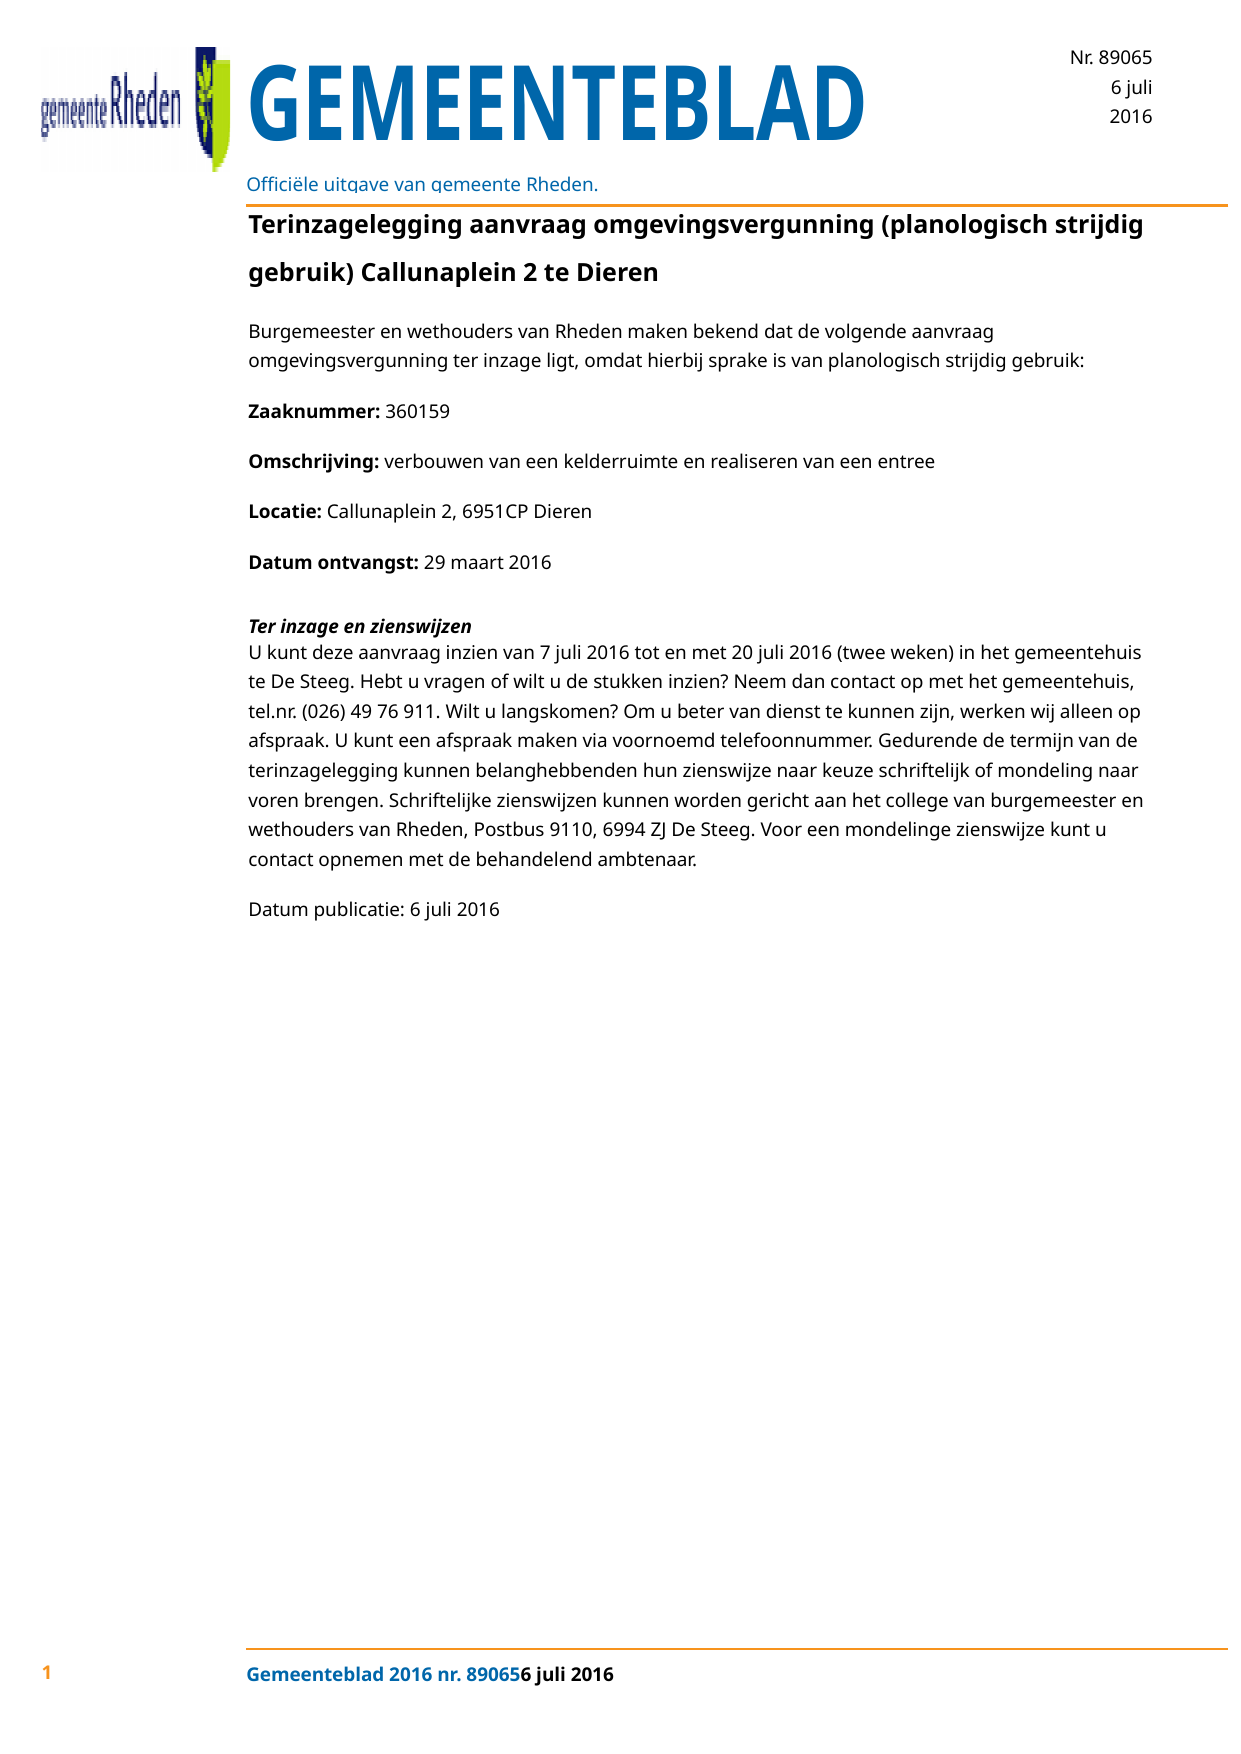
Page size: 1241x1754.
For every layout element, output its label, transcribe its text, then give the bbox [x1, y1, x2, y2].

text Ter inzage en zienswijzen [248, 613, 1152, 639]
text Zaaknummer: 360159 [248, 398, 1152, 424]
text Datum ontvangst: 29 maart 2016 [248, 549, 1152, 575]
text Omschrijving: verbouwen van een kelderruimte en realiseren van een entree [248, 448, 1152, 474]
text Terinzagelegging aanvraag omgevingsvergunning (planologisch strijdig gebruik) Callunaplein 2 te Dieren [248, 207, 1152, 288]
text U kunt deze aanvraag inzien van 7 juli 2016 tot en met 20 juli 2016 (twee weken) in het gemeentehuis te De Steeg. Hebt u vragen of wilt u de stukken inzien? Neem dan contact op met het gemeentehuis, tel.nr. (026) 49 76 911. Wilt u langskomen? Om u beter van dienst te kunnen zijn, werken wij alleen op afspraak. U kunt een afspraak maken via voornoemd telefoonnummer. Gedurende de termijn van de terinzagelegging kunnen belanghebbenden hun zienswijze naar keuze schriftelijk of mondeling naar voren brengen. Schriftelijke zienswijzen kunnen worden gericht aan het college van burgemeester en wethouders van Rheden, Postbus 9110, 6994 ZJ De Steeg. Voor een mondelinge zienswijze kunt u contact opnemen met de behandelend ambtenaar. [248, 639, 1152, 872]
text Datum publicatie: 6 juli 2016 [248, 896, 1152, 922]
text Burgemeester en wethouders van Rheden maken bekend dat de volgende aanvraag omgevingsvergunning ter inzage ligt, omdat hierbij sprake is van planologisch strijdig gebruik: [248, 318, 1152, 373]
text Locatie: Callunaplein 2, 6951CP Dieren [248, 499, 1152, 524]
picture [41, 47, 231, 172]
